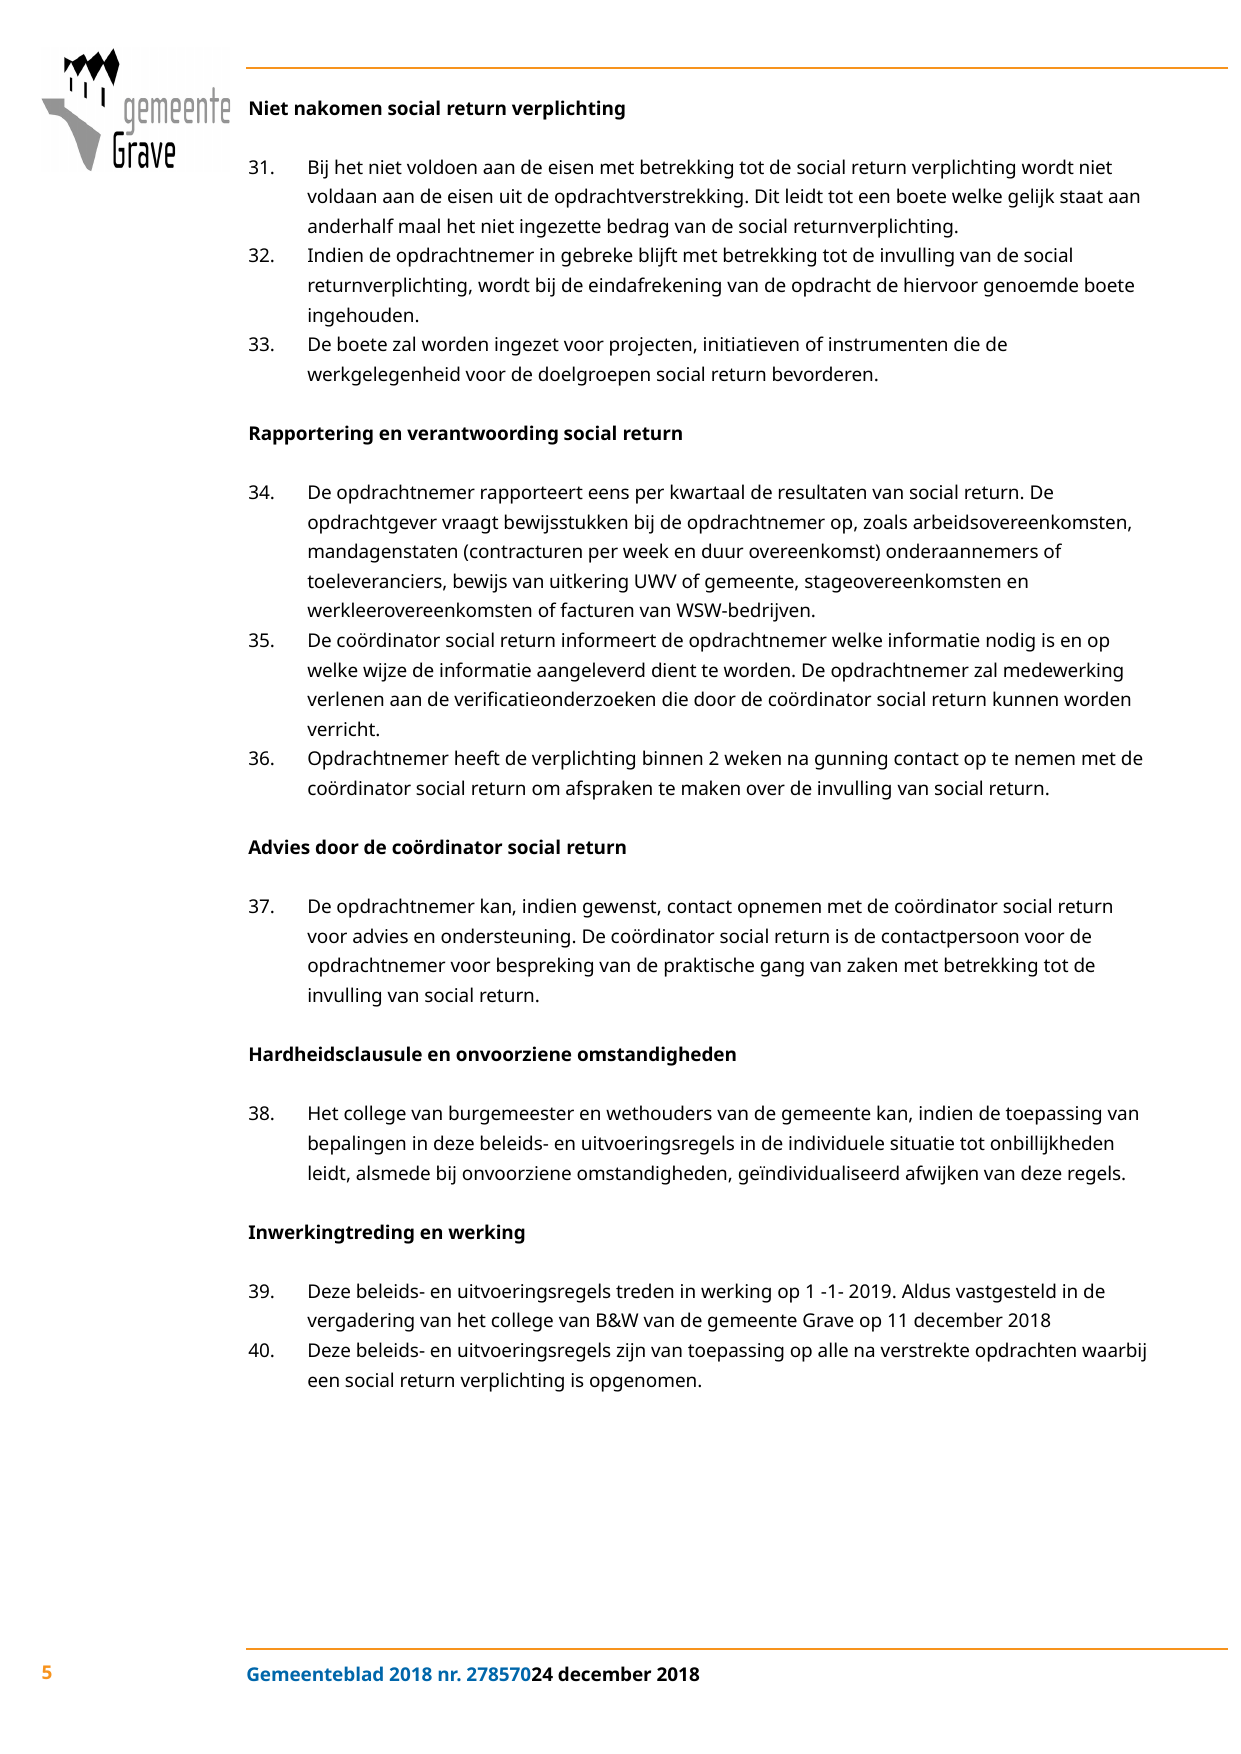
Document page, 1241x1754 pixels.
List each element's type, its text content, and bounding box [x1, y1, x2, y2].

list Indien de opdrachtnemer in gebreke blijft met betrekking tot de invulling van de social returnverplichting, wordt bij de eindafrekening van de opdracht de hiervoor genoemde boete ingehouden. [248, 243, 1152, 328]
text Hardheidsclausule en onvoorziene omstandigheden [248, 1041, 1152, 1067]
list Bij het niet voldoen aan de eisen met betrekking tot de social return verplichting wordt niet voldaan aan de eisen uit de opdrachtverstrekking. Dit leidt tot een boete welke gelijk staat aan anderhalf maal het niet ingezette bedrag van de social returnverplichting. [248, 154, 1152, 239]
list De opdrachtnemer kan, indien gewenst, contact opnemen met de coördinator social return voor advies en ondersteuning. De coördinator social return is de contactpersoon voor de opdrachtnemer voor bespreking van de praktische gang van zaken met betrekking tot de invulling van social return. [248, 893, 1152, 1008]
list Het college van burgemeester en wethouders van de gemeente kan, indien de toepassing van bepalingen in deze beleids- en uitvoeringsregels in de individuele situatie tot onbillijkheden leidt, alsmede bij onvoorziene omstandigheden, geïndividualiseerd afwijken van deze regels. [248, 1101, 1152, 1186]
text Advies door de coördinator social return [248, 834, 1152, 860]
list Opdrachtnemer heeft de verplichting binnen 2 weken na gunning contact op te nemen met de coördinator social return om afspraken te maken over de invulling van social return. [248, 746, 1152, 801]
text Niet nakomen social return verplichting [248, 95, 1152, 121]
list Deze beleids- en uitvoeringsregels treden in werking op 1 -1- 2019. Aldus vastgesteld in de vergadering van het college van B&W van de gemeente Grave op 11 december 2018 [248, 1278, 1152, 1333]
list De boete zal worden ingezet voor projecten, initiatieven of instrumenten die de werkgelegenheid voor de doelgroepen social return bevorderen. [248, 331, 1152, 387]
text Rapportering en verantwoording social return [248, 420, 1152, 446]
list Deze beleids- en uitvoeringsregels zijn van toepassing op alle na verstrekte opdrachten waarbij een social return verplichting is opgenomen. [248, 1337, 1152, 1393]
picture [41, 47, 231, 172]
list De coördinator social return informeert de opdrachtnemer welke informatie nodig is en op welke wijze de informatie aangeleverd dient te worden. De opdrachtnemer zal medewerking verlenen aan de verificatieonderzoeken die door de coördinator social return kunnen worden verricht. [248, 627, 1152, 742]
list De opdrachtnemer rapporteert eens per kwartaal de resultaten van social return. De opdrachtgever vraagt bewijsstukken bij de opdrachtnemer op, zoals arbeidsovereenkomsten, mandagenstaten (contracturen per week en duur overeenkomst) onderaannemers of toeleveranciers, bewijs van uitkering UWV of gemeente, stageovereenkomsten en werkleerovereenkomsten of facturen van WSW-bedrijven. [248, 479, 1152, 623]
text Inwerkingtreding en werking [248, 1219, 1152, 1245]
